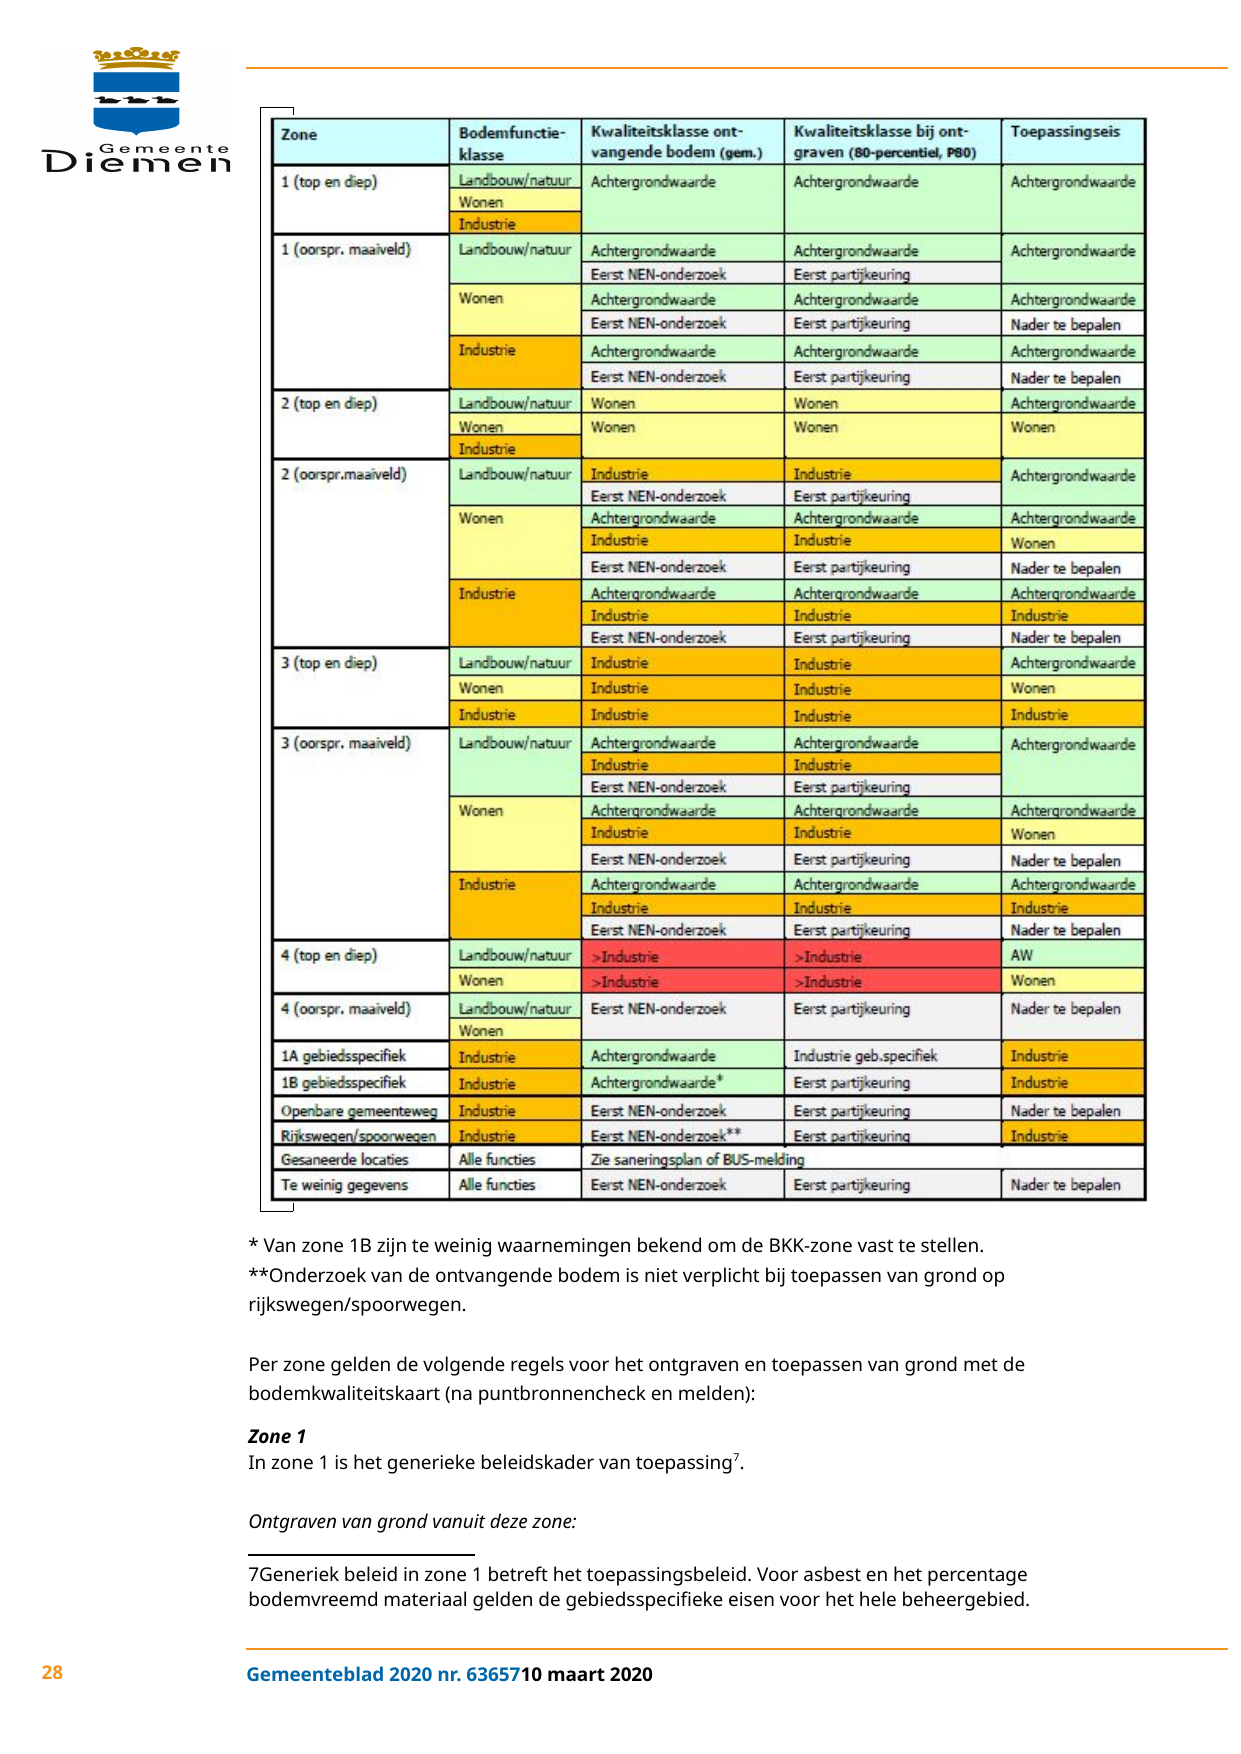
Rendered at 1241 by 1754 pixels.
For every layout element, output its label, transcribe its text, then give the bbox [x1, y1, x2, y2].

text **Onderzoek van de ontvangende bodem is niet verplicht bij toepassen van grond op rijkswegen/spoorwegen. [248, 1262, 1152, 1317]
picture [41, 47, 231, 172]
text Ontgraven van grond vanuit deze zone: [248, 1508, 1152, 1534]
text In zone 1 is het generieke beleidskader van toepassing. [248, 1449, 1152, 1475]
text Per zone gelden de volgende regels voor het ontgraven en toepassen van grond met de bodemkwaliteitskaart (na puntbronnencheck en melden): [248, 1351, 1152, 1406]
text * Van zone 1B zijn te weinig waarnemingen bekend om de BKK-zone vast te stellen. [248, 1232, 1152, 1258]
picture [268, 115, 1155, 1203]
text Generiek beleid in zone 1 betreft het toepassingsbeleid. Voor asbest en het percentage bodemvreemd materiaal gelden de gebiedsspecifieke eisen voor het hele beheergebied. [248, 1561, 1152, 1612]
text Zone 1 [248, 1423, 1152, 1449]
